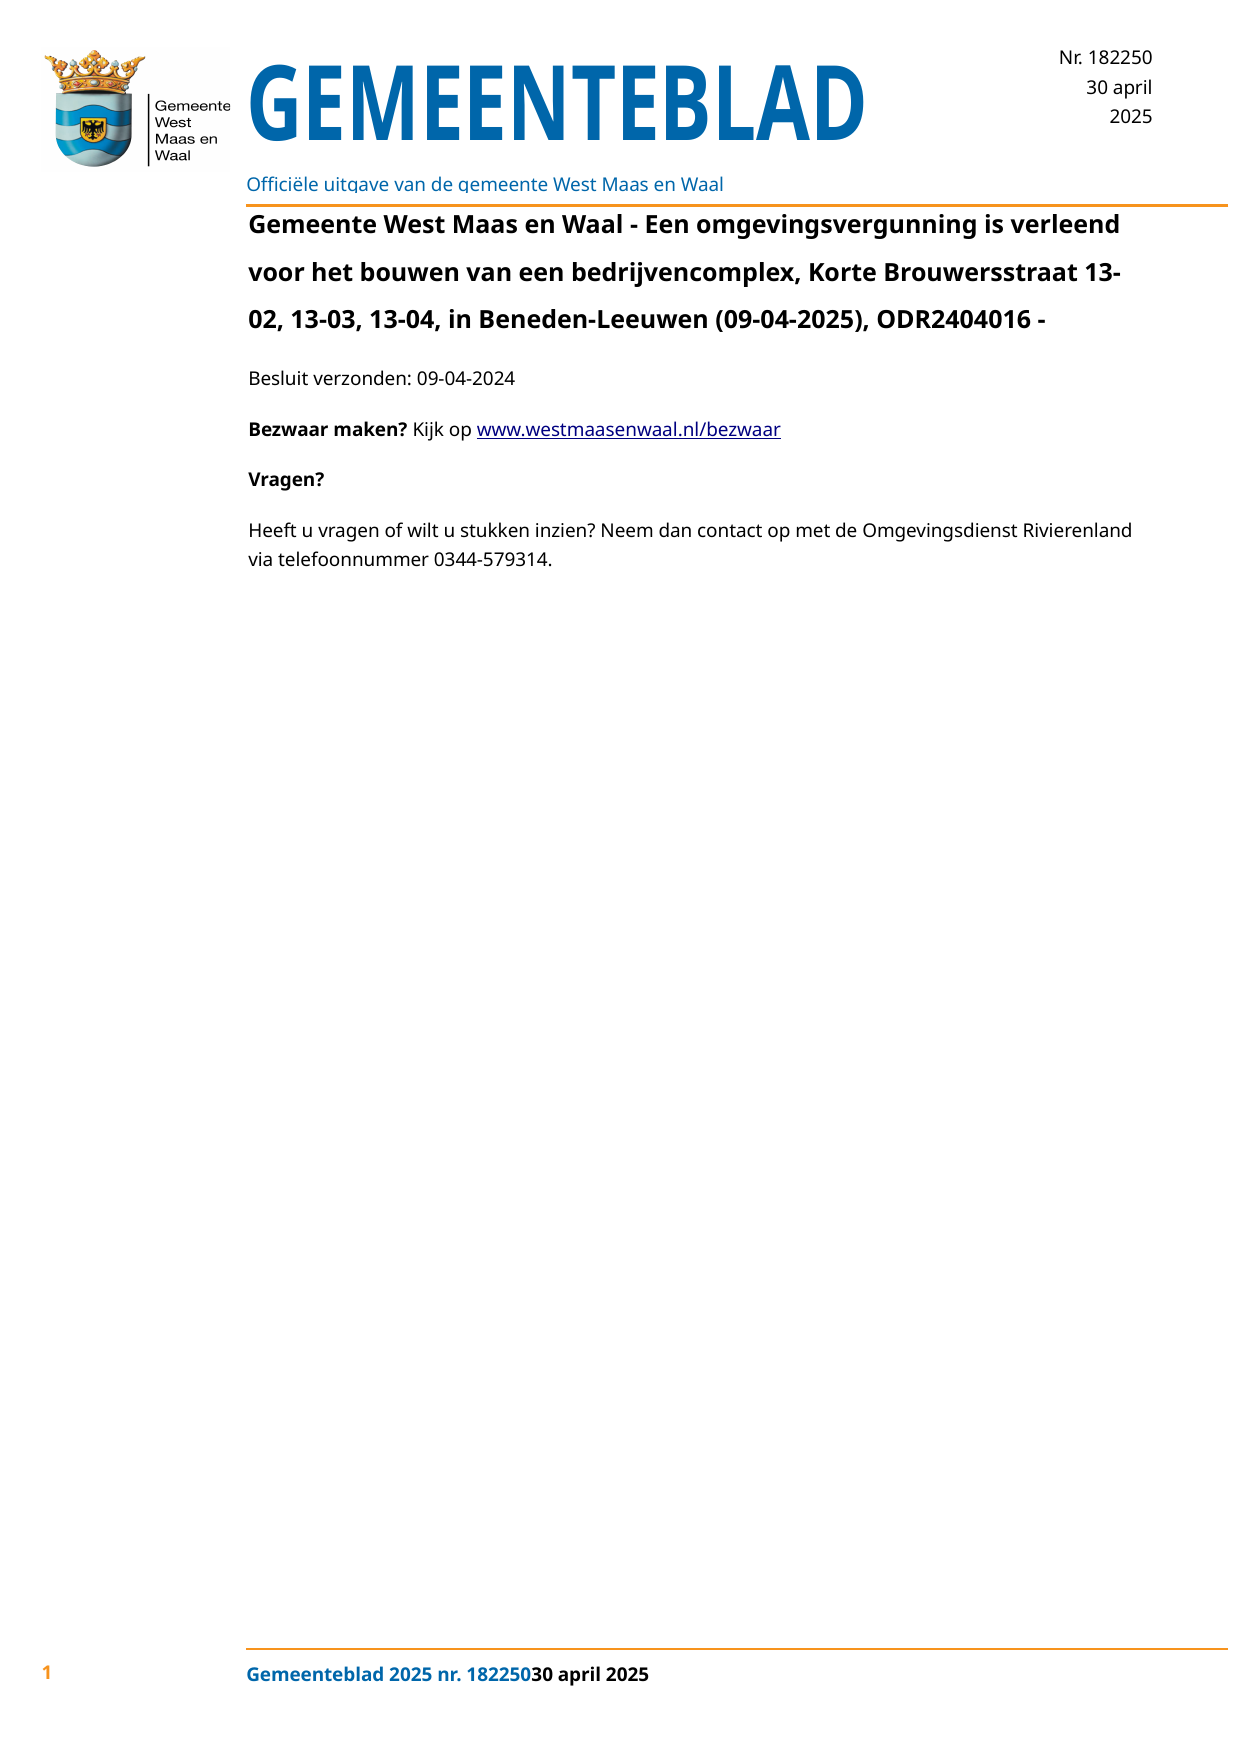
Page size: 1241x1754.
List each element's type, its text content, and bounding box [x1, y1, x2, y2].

text Gemeente West Maas en Waal - Een omgevingsvergunning is verleend voor het bouwen van een bedrijvencomplex, Korte Brouwersstraat 13-02, 13-03, 13-04, in Beneden-Leeuwen (09-04-2025), ODR2404016 - [248, 207, 1152, 336]
text Bezwaar maken? Kijk op www.westmaasenwaal.nl/bezwaar [248, 416, 1152, 442]
text Besluit verzonden: 09-04-2024 [248, 366, 1152, 391]
text Heeft u vragen of wilt u stukken inzien? Neem dan contact op met de Omgevingsdienst Rivierenland via telefoonnummer 0344-579314. [248, 517, 1152, 572]
text Vragen? [248, 466, 1152, 492]
picture [41, 47, 231, 172]
